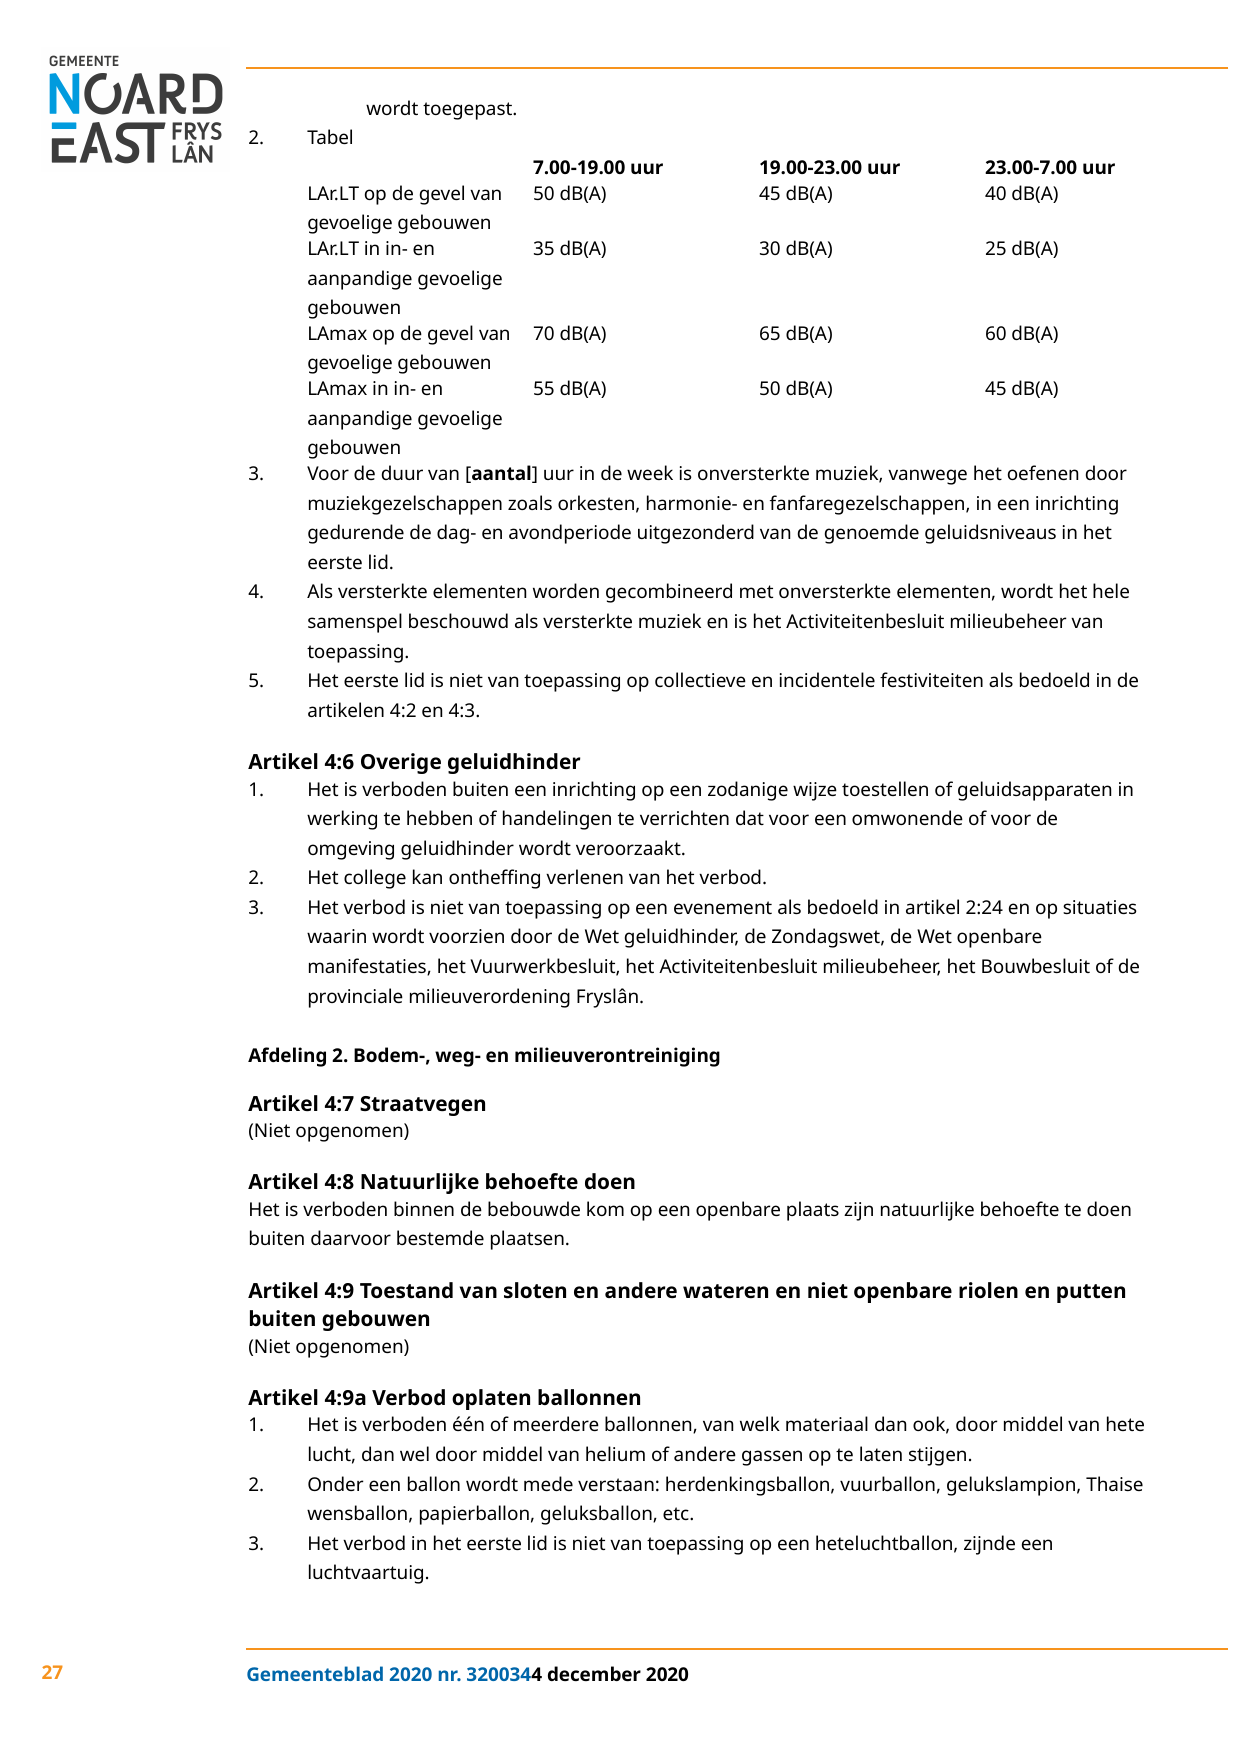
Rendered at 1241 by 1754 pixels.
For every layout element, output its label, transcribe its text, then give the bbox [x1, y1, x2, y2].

picture [41, 47, 231, 172]
table_cell 70 dB(A) [533, 320, 759, 375]
table_cell LAmax op de gevel van gevoelige gebouwen [307, 320, 533, 375]
list Het verbod in het eerste lid is niet van toepassing op een heteluchtballon, zijnde een luchtvaartuig. [248, 1530, 1152, 1585]
text (Niet opgenomen) [248, 1333, 1152, 1358]
text Artikel 4:9a Verbod oplaten ballonnen [248, 1383, 1152, 1412]
list Onder een ballon wordt mede verstaan: herdenkingsballon, vuurballon, gelukslampion, Thaise wensballon, papierballon, geluksballon, etc. [248, 1471, 1152, 1526]
text (Niet opgenomen) [248, 1117, 1152, 1143]
list Voor de duur van [aantal] uur in de week is onversterkte muziek, vanwege het oefenen door muziekgezelschappen zoals orkesten, harmonie- en fanfaregezelschappen, in een inrichting gedurende de dag- en avondperiode uitgezonderd van de genoemde geluidsniveaus in het eerste lid. [248, 460, 1152, 575]
table_cell LAr.LT op de gevel van gevoelige gebouwen [307, 180, 533, 235]
list Tabel [248, 124, 1152, 150]
list Het is verboden één of meerdere ballonnen, van welk materiaal dan ook, door middel van hete lucht, dan wel door middel van helium of andere gassen op te laten stijgen. [248, 1412, 1152, 1467]
text Het is verboden binnen de bebouwde kom op een openbare plaats zijn natuurlijke behoefte te doen buiten daarvoor bestemde plaatsen. [248, 1196, 1152, 1251]
text Artikel 4:8 Natuurlijke behoefte doen [248, 1167, 1152, 1196]
list Het is verboden buiten een inrichting op een zodanige wijze toestellen of geluidsapparaten in werking te hebben of handelingen te verrichten dat voor een omwonende of voor de omgeving geluidhinder wordt veroorzaakt. [248, 776, 1152, 861]
list Het college kan ontheffing verlenen van het verbod. [248, 864, 1152, 890]
table_cell 35 dB(A) [533, 235, 759, 320]
table_cell 50 dB(A) [759, 375, 985, 460]
table_cell 60 dB(A) [985, 320, 1211, 375]
table_header 7.00-19.00 uur [533, 154, 759, 180]
table_cell 25 dB(A) [985, 235, 1211, 320]
list Het verbod is niet van toepassing op een evenement als bedoeld in artikel 2:24 en op situaties waarin wordt voorzien door de Wet geluidhinder, de Zondagswet, de Wet openbare manifestaties, het Vuurwerkbesluit, het Activiteitenbesluit milieubeheer, het Bouwbesluit of de provinciale milieuverordening Fryslân. [248, 894, 1152, 1009]
table_header [307, 154, 533, 180]
list Als versterkte elementen worden gecombineerd met onversterkte elementen, wordt het hele samenspel beschouwd als versterkte muziek en is het Activiteitenbesluit milieubeheer van toepassing. [248, 579, 1152, 663]
table_cell 65 dB(A) [759, 320, 985, 375]
table_cell 40 dB(A) [985, 180, 1211, 235]
list Het eerste lid is niet van toepassing op collectieve en incidentele festiviteiten als bedoeld in de artikelen 4:2 en 4:3. [248, 667, 1152, 723]
table_cell 45 dB(A) [759, 180, 985, 235]
table_cell 45 dB(A) [985, 375, 1211, 460]
table_cell LAr.LT in in- en aanpandige gevoelige gebouwen [307, 235, 533, 320]
text Artikel 4:6 Overige geluidhinder [248, 747, 1152, 776]
text Artikel 4:9 Toestand van sloten en andere wateren en niet openbare riolen en putten buiten gebouwen [248, 1276, 1152, 1333]
table_cell 50 dB(A) [533, 180, 759, 235]
text Artikel 4:7 Straatvegen [248, 1089, 1152, 1117]
table_cell 30 dB(A) [759, 235, 985, 320]
table_cell 55 dB(A) [533, 375, 759, 460]
text Afdeling 2. Bodem-, weg- en milieuverontreiniging [248, 1042, 1152, 1068]
table_header 23.00-7.00 uur [985, 154, 1211, 180]
table_header 19.00-23.00 uur [759, 154, 985, 180]
table_cell LAmax in in- en aanpandige gevoelige gebouwen [307, 375, 533, 460]
list wordt toegepast. [307, 95, 1152, 121]
